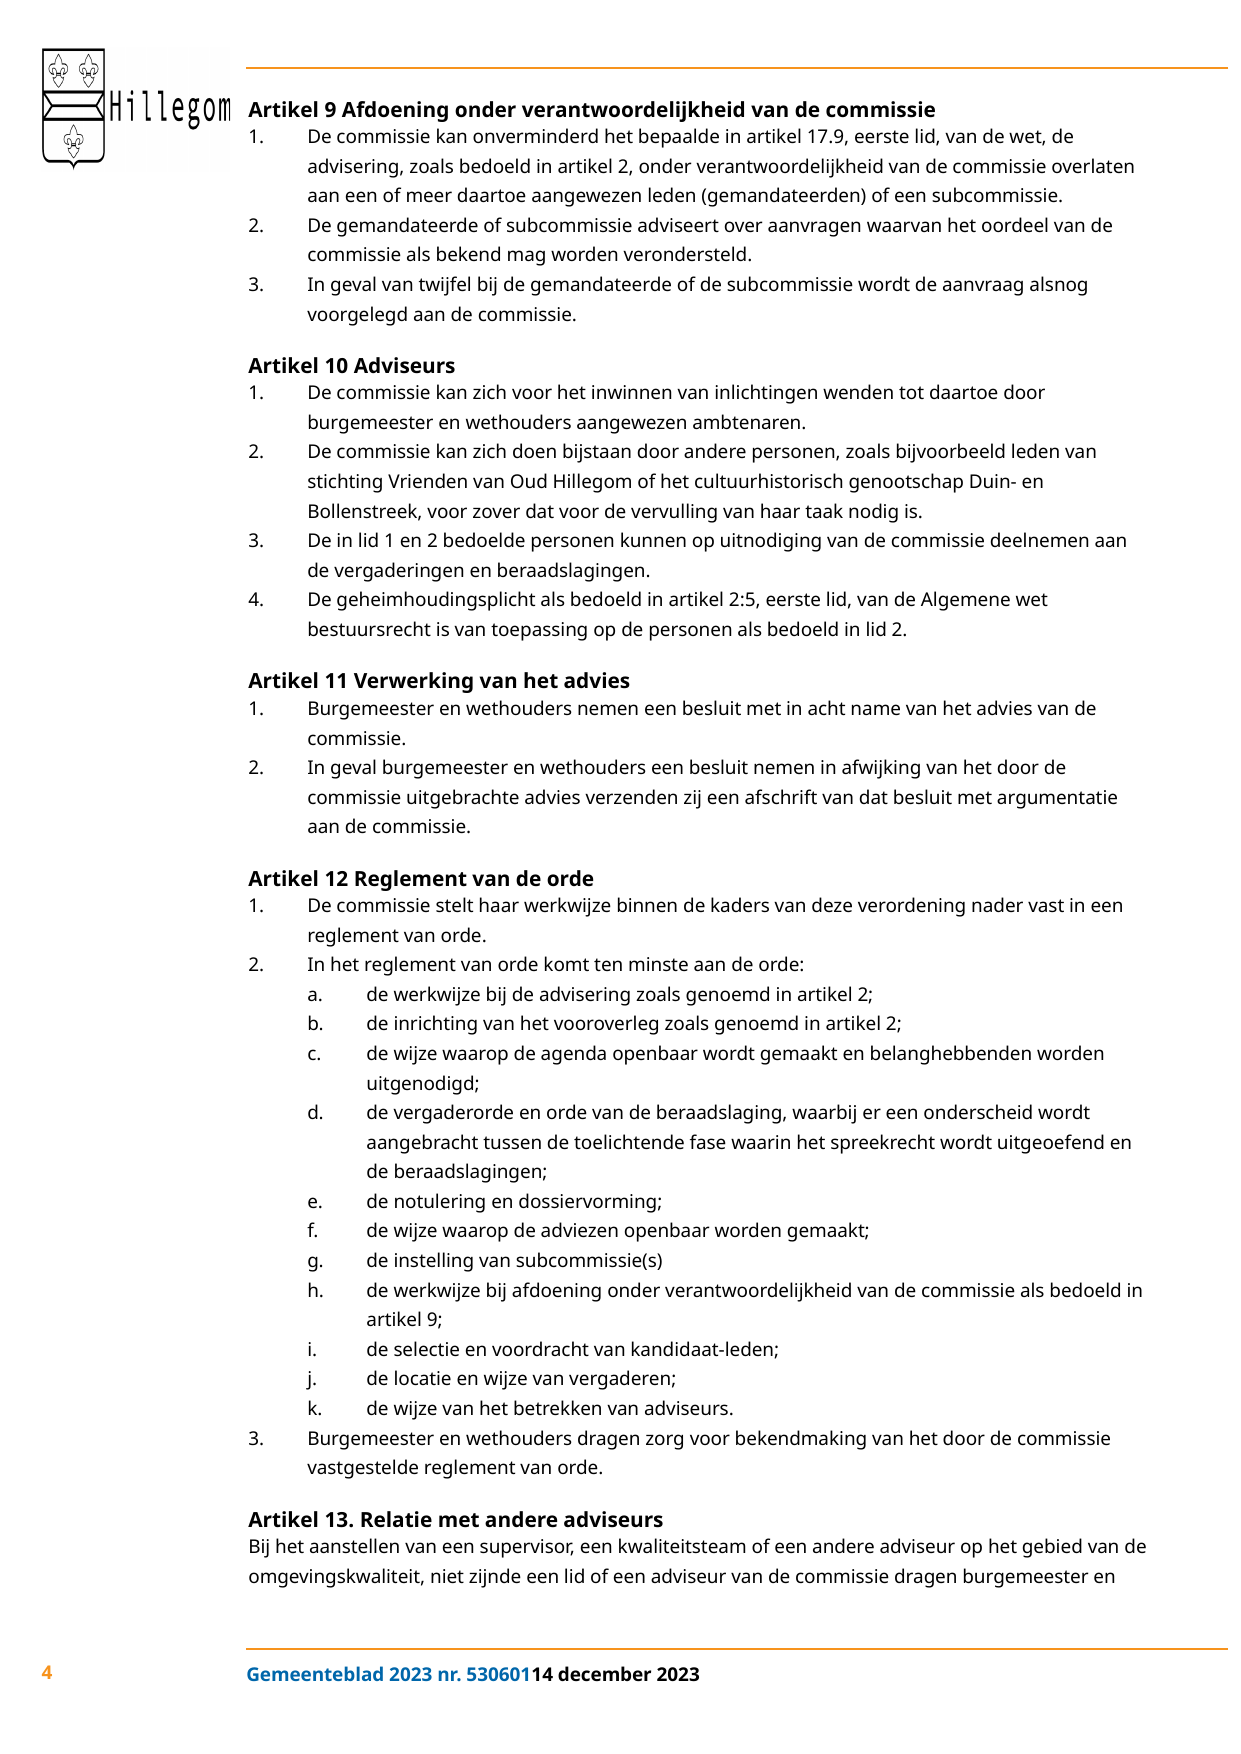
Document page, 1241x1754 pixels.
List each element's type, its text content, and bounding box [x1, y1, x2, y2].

text Artikel 11 Verwerking van het advies [248, 667, 1152, 695]
text Artikel 10 Adviseurs [248, 351, 1152, 379]
list Burgemeester en wethouders dragen zorg voor bekendmaking van het door de commissie vastgestelde reglement van orde. [248, 1425, 1152, 1480]
list de instelling van subcommissie(s) [307, 1247, 1152, 1273]
list In geval burgemeester en wethouders een besluit nemen in afwijking van het door de commissie uitgebrachte advies verzenden zij een afschrift van dat besluit met argumentatie aan de commissie. [248, 754, 1152, 839]
list de inrichting van het vooroverleg zoals genoemd in artikel 2; [307, 1011, 1152, 1036]
picture [41, 47, 231, 172]
text Artikel 13. Relatie met andere adviseurs [248, 1505, 1152, 1533]
text Bij het aanstellen van een supervisor, een kwaliteitsteam of een andere adviseur op het gebied van de omgevingskwaliteit, niet zijnde een lid of een adviseur van de commissie dragen burgemeester en [248, 1533, 1152, 1588]
text Artikel 9 Afdoening onder verantwoordelijkheid van de commissie [248, 95, 1152, 123]
list De commissie kan zich voor het inwinnen van inlichtingen wenden tot daartoe door burgemeester en wethouders aangewezen ambtenaren. [248, 379, 1152, 435]
list de vergaderorde en orde van de beraadslaging, waarbij er een onderscheid wordt aangebracht tussen de toelichtende fase waarin het spreekrecht wordt uitgeoefend en de beraadslagingen; [307, 1099, 1152, 1184]
list de wijze waarop de adviezen openbaar worden gemaakt; [307, 1218, 1152, 1243]
list de werkwijze bij afdoening onder verantwoordelijkheid van de commissie als bedoeld in artikel 9; [307, 1277, 1152, 1332]
text Artikel 12 Reglement van de orde [248, 864, 1152, 892]
list De gemandateerde of subcommissie adviseert over aanvragen waarvan het oordeel van de commissie als bekend mag worden verondersteld. [248, 212, 1152, 267]
list De commissie kan onverminderd het bepaalde in artikel 17.9, eerste lid, van de wet, de advisering, zoals bedoeld in artikel 2, onder verantwoordelijkheid van de commissie overlaten aan een of meer daartoe aangewezen leden (gemandateerden) of een subcommissie. [248, 123, 1152, 208]
list De in lid 1 en 2 bedoelde personen kunnen op uitnodiging van de commissie deelnemen aan de vergaderingen en beraadslagingen. [248, 527, 1152, 583]
list De commissie kan zich doen bijstaan door andere personen, zoals bijvoorbeeld leden van stichting Vrienden van Oud Hillegom of het cultuurhistorisch genootschap Duin- en Bollenstreek, voor zover dat voor de vervulling van haar taak nodig is. [248, 439, 1152, 524]
list de wijze waarop de agenda openbaar wordt gemaakt en belanghebbenden worden uitgenodigd; [307, 1040, 1152, 1096]
list In het reglement van orde komt ten minste aan de orde: [248, 951, 1152, 977]
list De commissie stelt haar werkwijze binnen de kaders van deze verordening nader vast in een reglement van orde. [248, 892, 1152, 948]
list de notulering en dossiervorming; [307, 1188, 1152, 1214]
list de selectie en voordracht van kandidaat-leden; [307, 1336, 1152, 1362]
list de locatie en wijze van vergaderen; [307, 1366, 1152, 1391]
list In geval van twijfel bij de gemandateerde of de subcommissie wordt de aanvraag alsnog voorgelegd aan de commissie. [248, 271, 1152, 326]
list Burgemeester en wethouders nemen een besluit met in acht name van het advies van de commissie. [248, 695, 1152, 750]
list de werkwijze bij de advisering zoals genoemd in artikel 2; [307, 981, 1152, 1007]
list De geheimhoudingsplicht als bedoeld in artikel 2:5, eerste lid, van de Algemene wet bestuursrecht is van toepassing op de personen als bedoeld in lid 2. [248, 587, 1152, 642]
list de wijze van het betrekken van adviseurs. [307, 1395, 1152, 1421]
